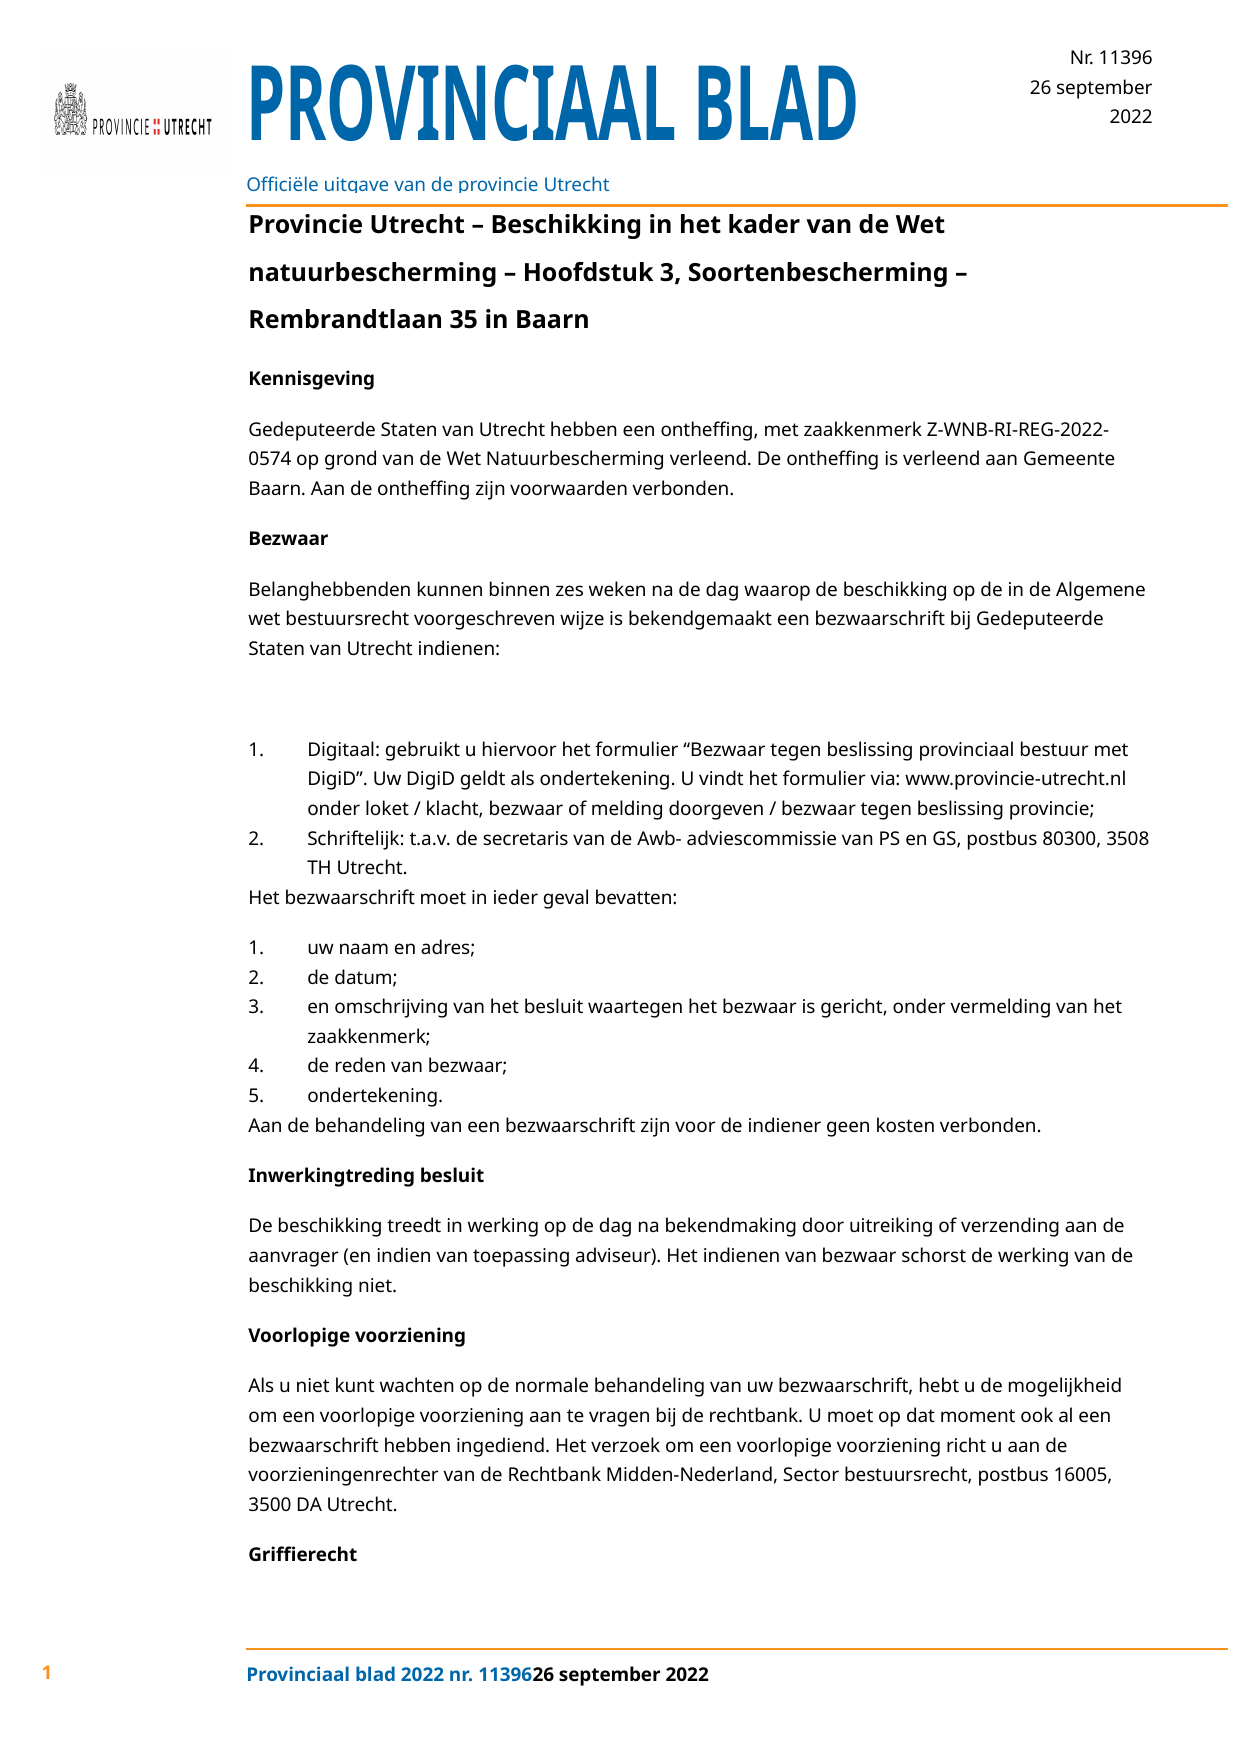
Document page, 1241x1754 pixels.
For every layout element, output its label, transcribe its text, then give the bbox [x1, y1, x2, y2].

text Provincie Utrecht – Beschikking in het kader van de Wet natuurbescherming – Hoofdstuk 3, Soortenbescherming – Rembrandtlaan 35 in Baarn [248, 207, 1152, 336]
picture [41, 47, 231, 172]
list en omschrijving van het besluit waartegen het bezwaar is gericht, onder vermelding van het zaakkenmerk; [248, 993, 1152, 1049]
list de reden van bezwaar; [248, 1053, 1152, 1078]
text Voorlopige voorziening [248, 1322, 1152, 1348]
text Gedeputeerde Staten van Utrecht hebben een ontheffing, met zaakkenmerk Z-WNB-RI-REG-2022-0574 op grond van de Wet Natuurbescherming verleend. De ontheffing is verleend aan Gemeente Baarn. Aan de ontheffing zijn voorwaarden verbonden. [248, 416, 1152, 501]
list Schriftelijk: t.a.v. de secretaris van de Awb- adviescommissie van PS en GS, postbus 80300, 3508 TH Utrecht. [248, 825, 1152, 880]
list ondertekening. [248, 1082, 1152, 1108]
text Bezwaar [248, 526, 1152, 551]
list de datum; [248, 964, 1152, 989]
list uw naam en adres; [248, 934, 1152, 960]
list Digitaal: gebruikt u hiervoor het formulier “Bezwaar tegen beslissing provinciaal bestuur met DigiD”. Uw DigiD geldt als ondertekening. U vindt het formulier via: www.provincie-utrecht.nl onder loket / klacht, bezwaar of melding doorgeven / bezwaar tegen beslissing provincie; [248, 736, 1152, 821]
text Als u niet kunt wachten op de normale behandeling van uw bezwaarschrift, hebt u de mogelijkheid om een voorlopige voorziening aan te vragen bij de rechtbank. U moet op dat moment ook al een bezwaarschrift hebben ingediend. Het verzoek om een voorlopige voorziening richt u aan de voorzieningenrechter van de Rechtbank Midden-Nederland, Sector bestuursrecht, postbus 16005, 3500 DA Utrecht. [248, 1373, 1152, 1517]
text Inwerkingtreding besluit [248, 1162, 1152, 1188]
text De beschikking treedt in werking op de dag na bekendmaking door uitreiking of verzending aan de aanvrager (en indien van toepassing adviseur). Het indienen van bezwaar schorst de werking van de beschikking niet. [248, 1213, 1152, 1297]
text Griffierecht [248, 1541, 1152, 1567]
text Het bezwaarschrift moet in ieder geval bevatten: [248, 884, 1152, 909]
text Kennisgeving [248, 366, 1152, 391]
text Aan de behandeling van een bezwaarschrift zijn voor de indiener geen kosten verbonden. [248, 1112, 1152, 1137]
text Belanghebbenden kunnen binnen zes weken na de dag waarop de beschikking op de in de Algemene wet bestuursrecht voorgeschreven wijze is bekendgemaakt een bezwaarschrift bij Gedeputeerde Staten van Utrecht indienen: [248, 576, 1152, 661]
